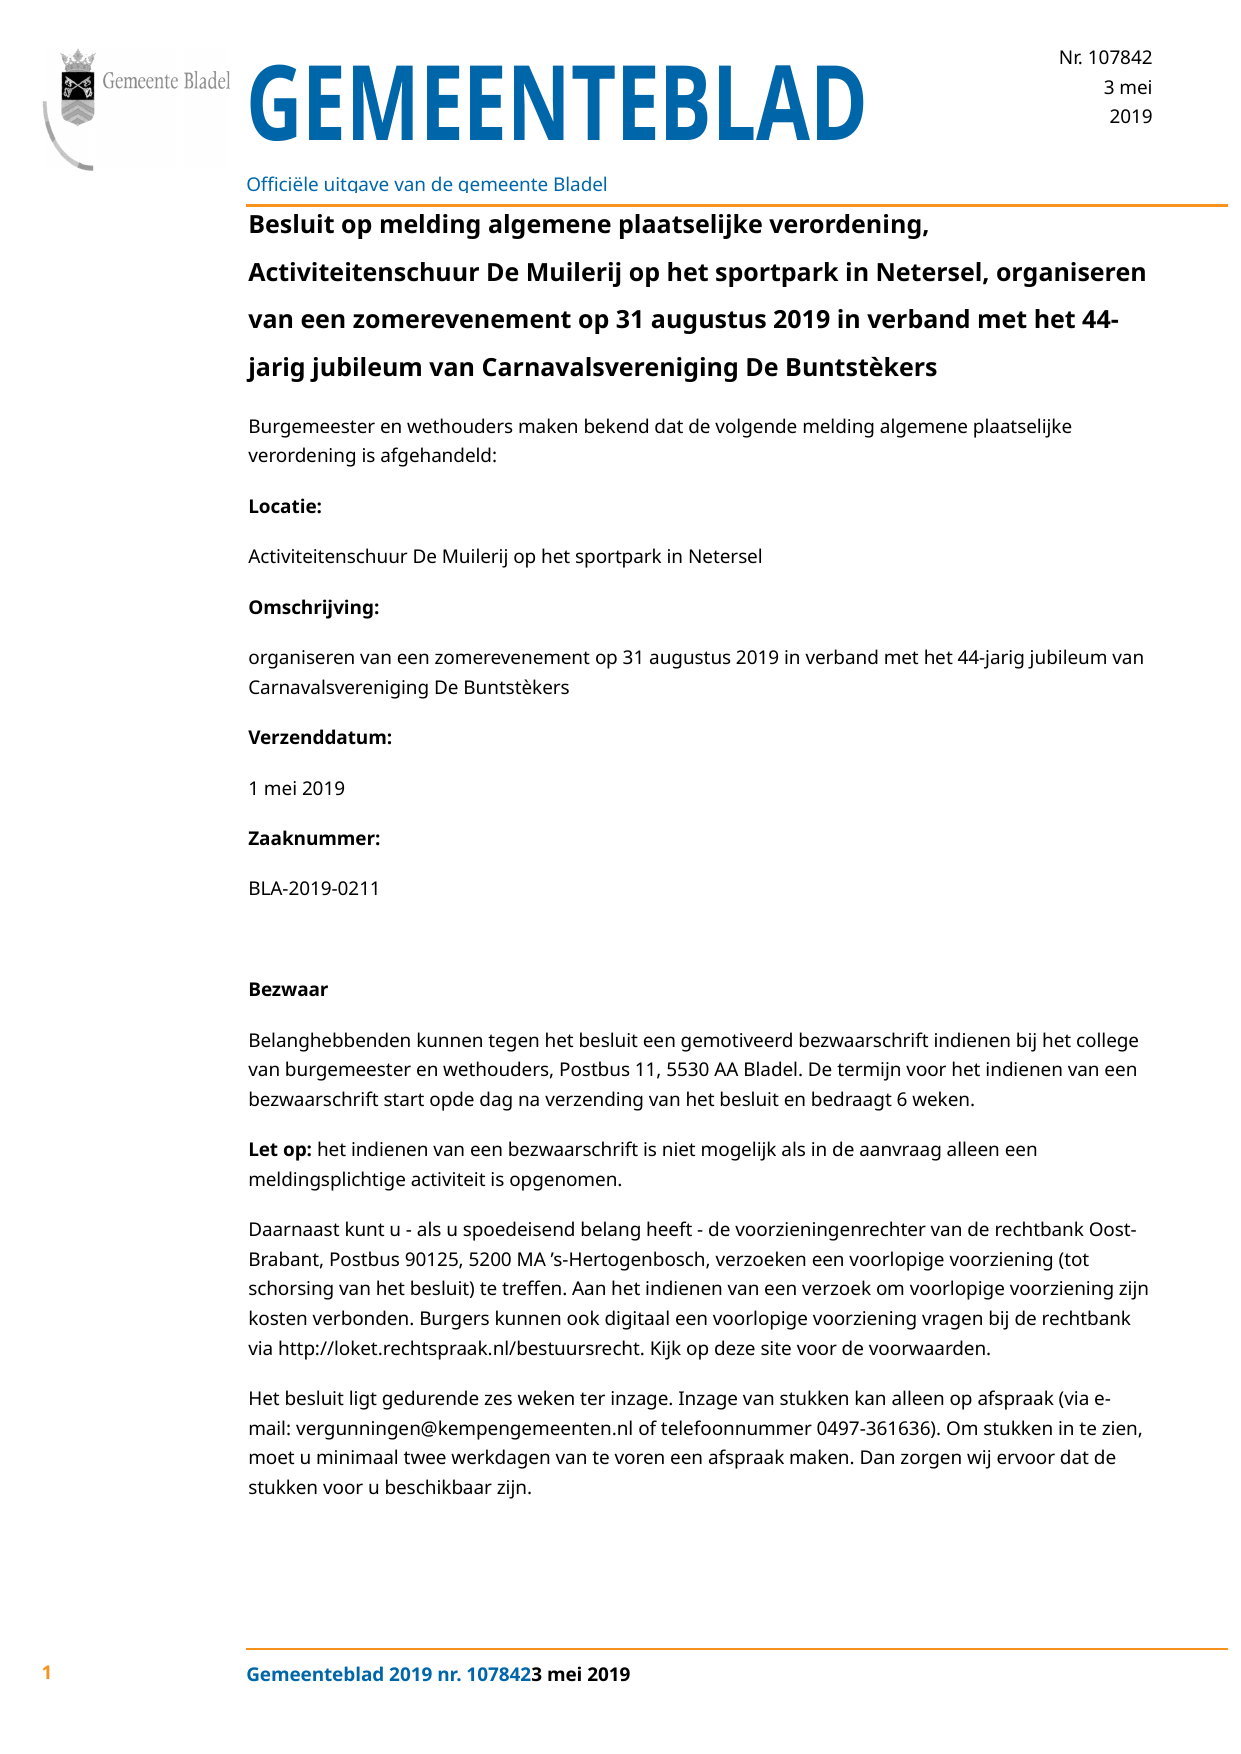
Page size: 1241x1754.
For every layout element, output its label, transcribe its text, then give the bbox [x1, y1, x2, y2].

picture [41, 47, 231, 172]
text Locatie: [248, 493, 1152, 519]
text Besluit op melding algemene plaatselijke verordening, Activiteitenschuur De Muilerij op het sportpark in Netersel, organiseren van een zomerevenement op 31 augustus 2019 in verband met het 44-jarig jubileum van Carnavalsvereniging De Buntstèkers [248, 207, 1152, 384]
text Zaaknummer: [248, 825, 1152, 851]
text Verzenddatum: [248, 724, 1152, 750]
text Het besluit ligt gedurende zes weken ter inzage. Inzage van stukken kan alleen op afspraak (via e-mail: vergunningen@kempengemeenten.nl of telefoonnummer 0497-361636). Om stukken in te zien, moet u minimaal twee werkdagen van te voren een afspraak maken. Dan zorgen wij ervoor dat de stukken voor u beschikbaar zijn. [248, 1385, 1152, 1500]
text Activiteitenschuur De Muilerij op het sportpark in Netersel [248, 543, 1152, 569]
text Bezwaar [248, 976, 1152, 1002]
text Let op: het indienen van een bezwaarschrift is niet mogelijk als in de aanvraag alleen een meldingsplichtige activiteit is opgenomen. [248, 1136, 1152, 1192]
text Belanghebbenden kunnen tegen het besluit een gemotiveerd bezwaarschrift indienen bij het college van burgemeester en wethouders, Postbus 11, 5530 AA Bladel. De termijn voor het indienen van een bezwaarschrift start opde dag na verzending van het besluit en bedraagt 6 weken. [248, 1027, 1152, 1112]
text Daarnaast kunt u - als u spoedeisend belang heeft - de voorzieningenrechter van de rechtbank Oost-Brabant, Postbus 90125, 5200 MA ’s-Hertogenbosch, verzoeken een voorlopige voorziening (tot schorsing van het besluit) te treffen. Aan het indienen van een verzoek om voorlopige voorziening zijn kosten verbonden. Burgers kunnen ook digitaal een voorlopige voorziening vragen bij de rechtbank via http://loket.rechtspraak.nl/bestuursrecht. Kijk op deze site voor de voorwaarden. [248, 1216, 1152, 1361]
text BLA-2019-0211 [248, 876, 1152, 901]
text Burgemeester en wethouders maken bekend dat de volgende melding algemene plaatselijke verordening is afgehandeld: [248, 413, 1152, 468]
text 1 mei 2019 [248, 775, 1152, 801]
text Omschrijving: [248, 594, 1152, 620]
text organiseren van een zomerevenement op 31 augustus 2019 in verband met het 44-jarig jubileum van Carnavalsvereniging De Buntstèkers [248, 644, 1152, 700]
